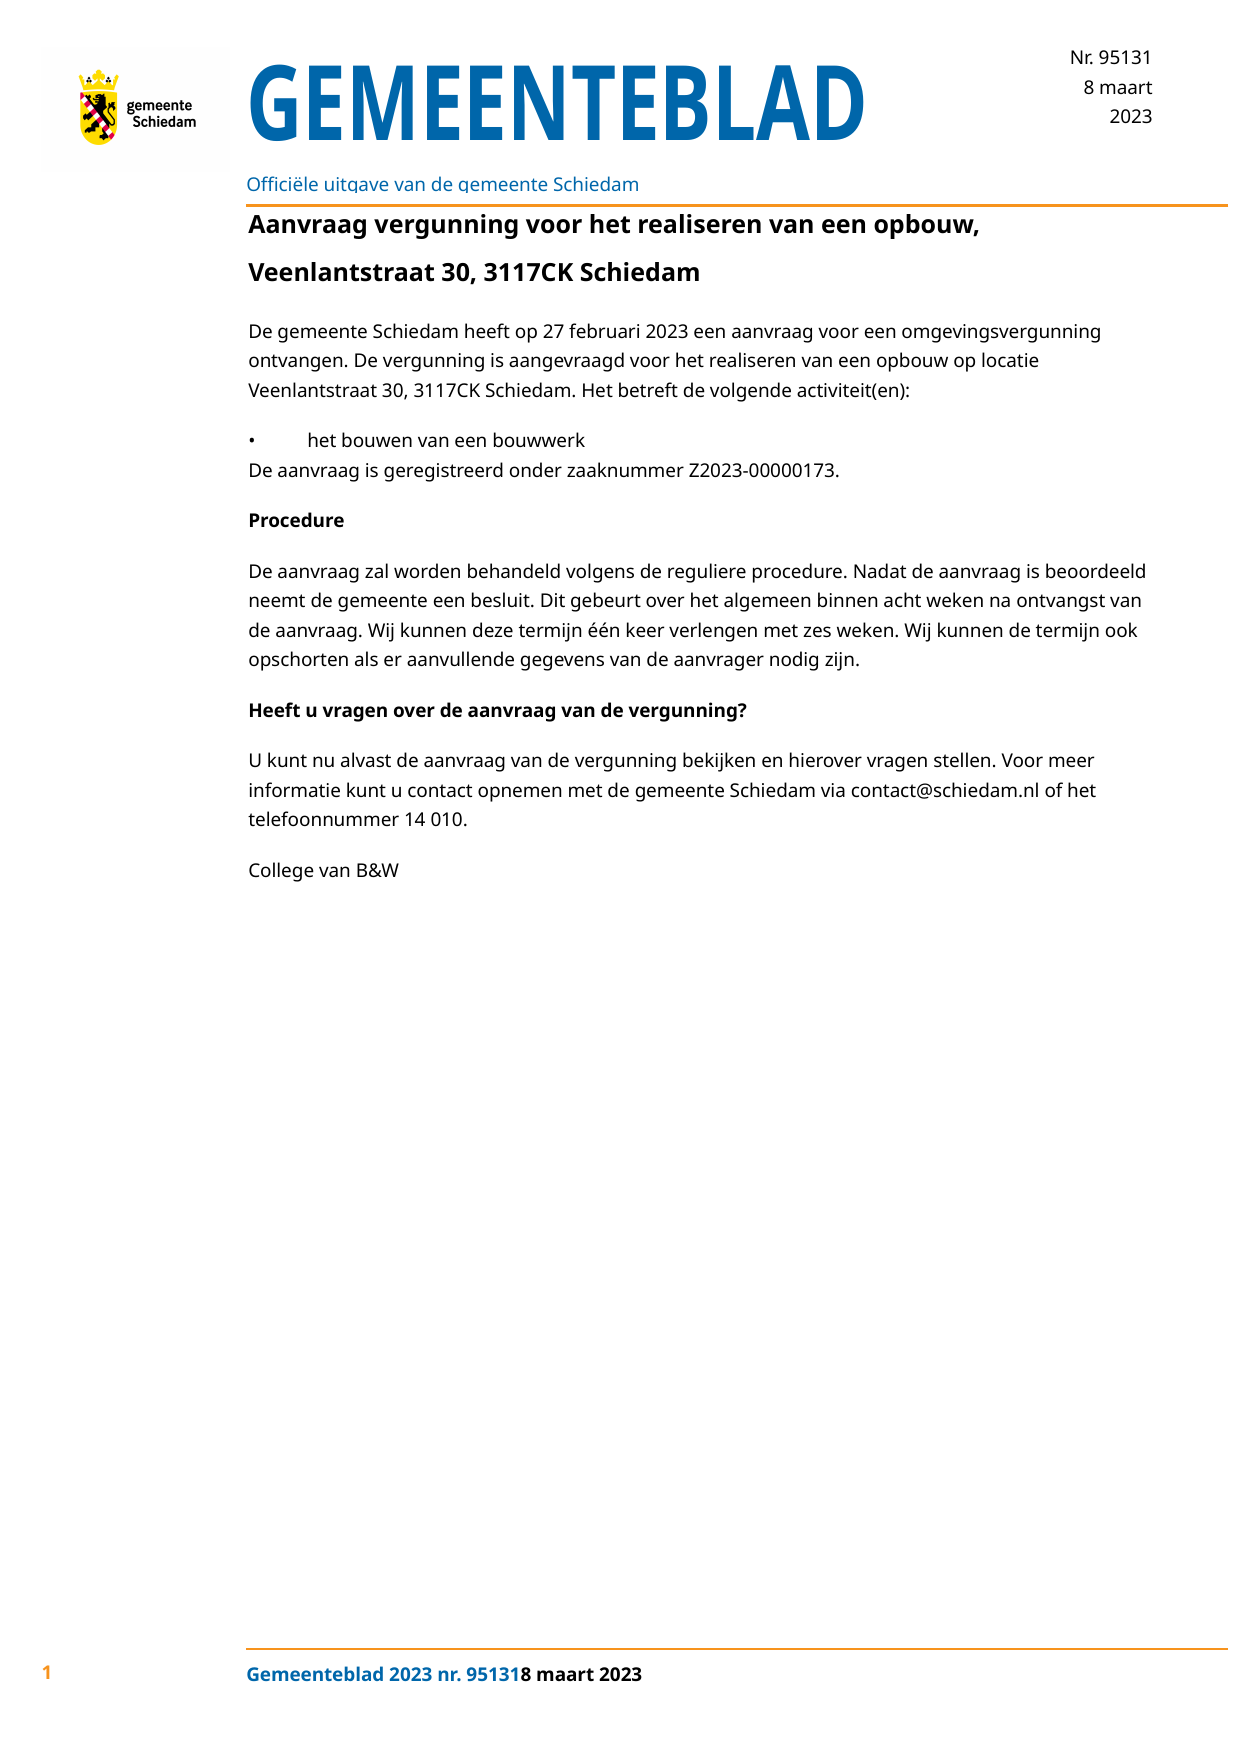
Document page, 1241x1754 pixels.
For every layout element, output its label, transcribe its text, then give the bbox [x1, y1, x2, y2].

text De aanvraag zal worden behandeld volgens de reguliere procedure. Nadat de aanvraag is beoordeeld neemt de gemeente een besluit. Dit gebeurt over het algemeen binnen acht weken na ontvangst van de aanvraag. Wij kunnen deze termijn één keer verlengen met zes weken. Wij kunnen de termijn ook opschorten als er aanvullende gegevens van de aanvrager nodig zijn. [248, 558, 1152, 672]
list het bouwen van een bouwwerk [248, 427, 1152, 453]
text Aanvraag vergunning voor het realiseren van een opbouw, Veenlantstraat 30, 3117CK Schiedam [248, 207, 1152, 288]
text College van B&W [248, 857, 1152, 883]
text De aanvraag is geregistreerd onder zaaknummer Z2023-00000173. [248, 457, 1152, 483]
text Heeft u vragen over de aanvraag van de vergunning? [248, 697, 1152, 723]
picture [41, 47, 231, 172]
text U kunt nu alvast de aanvraag van de vergunning bekijken en hierover vragen stellen. Voor meer informatie kunt u contact opnemen met de gemeente Schiedam via contact@schiedam.nl of het telefoonnummer 14 010. [248, 747, 1152, 832]
text Procedure [248, 507, 1152, 533]
text De gemeente Schiedam heeft op 27 februari 2023 een aanvraag voor een omgevingsvergunning ontvangen. De vergunning is aangevraagd voor het realiseren van een opbouw op locatie Veenlantstraat 30, 3117CK Schiedam. Het betreft de volgende activiteit(en): [248, 318, 1152, 403]
